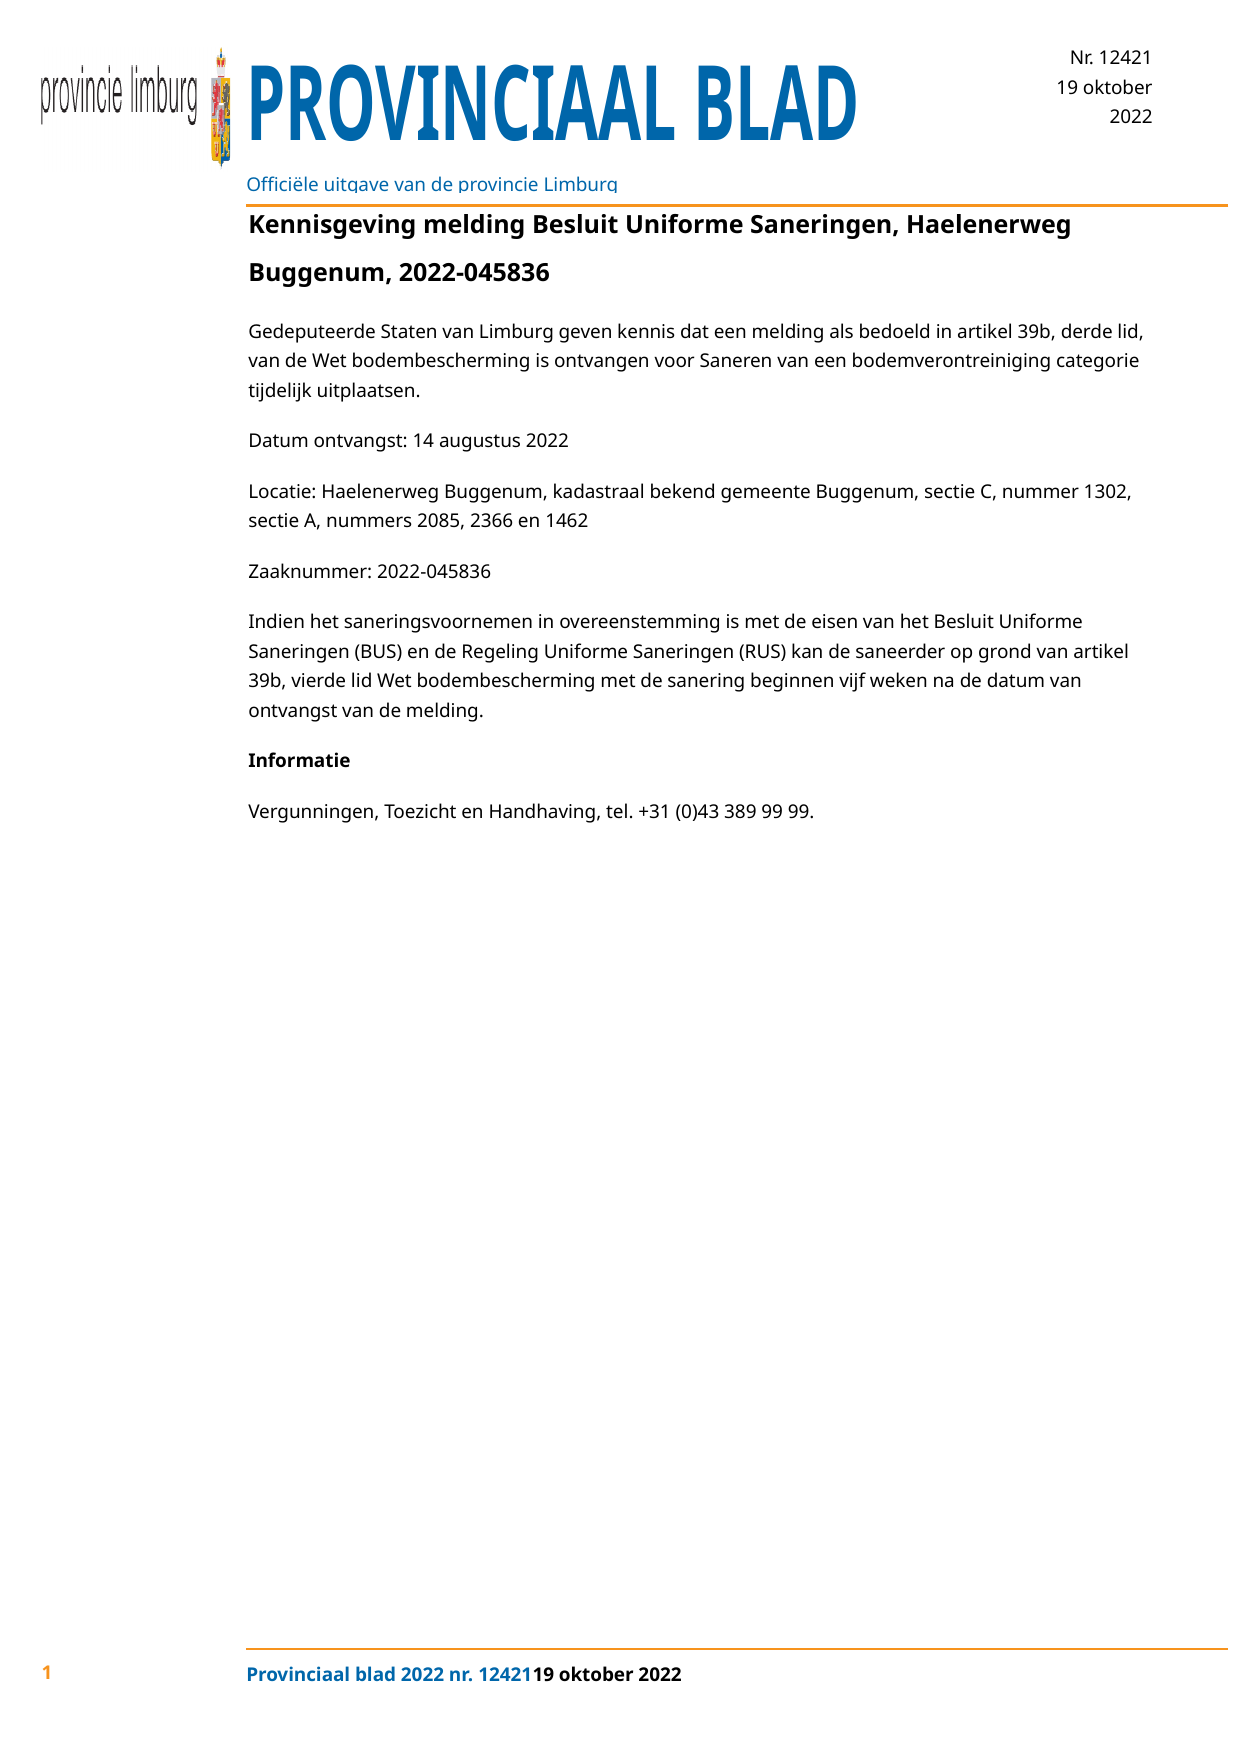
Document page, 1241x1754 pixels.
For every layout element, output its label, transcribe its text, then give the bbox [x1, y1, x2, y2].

text Indien het saneringsvoornemen in overeenstemming is met de eisen van het Besluit Uniforme Saneringen (BUS) en de Regeling Uniforme Saneringen (RUS) kan de saneerder op grond van artikel 39b, vierde lid Wet bodembescherming met de sanering beginnen vijf weken na de datum van ontvangst van de melding. [248, 608, 1152, 723]
picture [41, 47, 231, 172]
text Locatie: Haelenerweg Buggenum, kadastraal bekend gemeente Buggenum, sectie C, nummer 1302, sectie A, nummers 2085, 2366 en 1462 [248, 478, 1152, 533]
text Kennisgeving melding Besluit Uniforme Saneringen, Haelenerweg Buggenum, 2022-045836 [248, 207, 1152, 288]
text Zaaknummer: 2022-045836 [248, 558, 1152, 584]
text Informatie [248, 747, 1152, 773]
text Datum ontvangst: 14 augustus 2022 [248, 427, 1152, 453]
text Gedeputeerde Staten van Limburg geven kennis dat een melding als bedoeld in artikel 39b, derde lid, van de Wet bodembescherming is ontvangen voor Saneren van een bodemverontreiniging categorie tijdelijk uitplaatsen. [248, 318, 1152, 403]
text Vergunningen, Toezicht en Handhaving, tel. +31 (0)43 389 99 99. [248, 798, 1152, 824]
